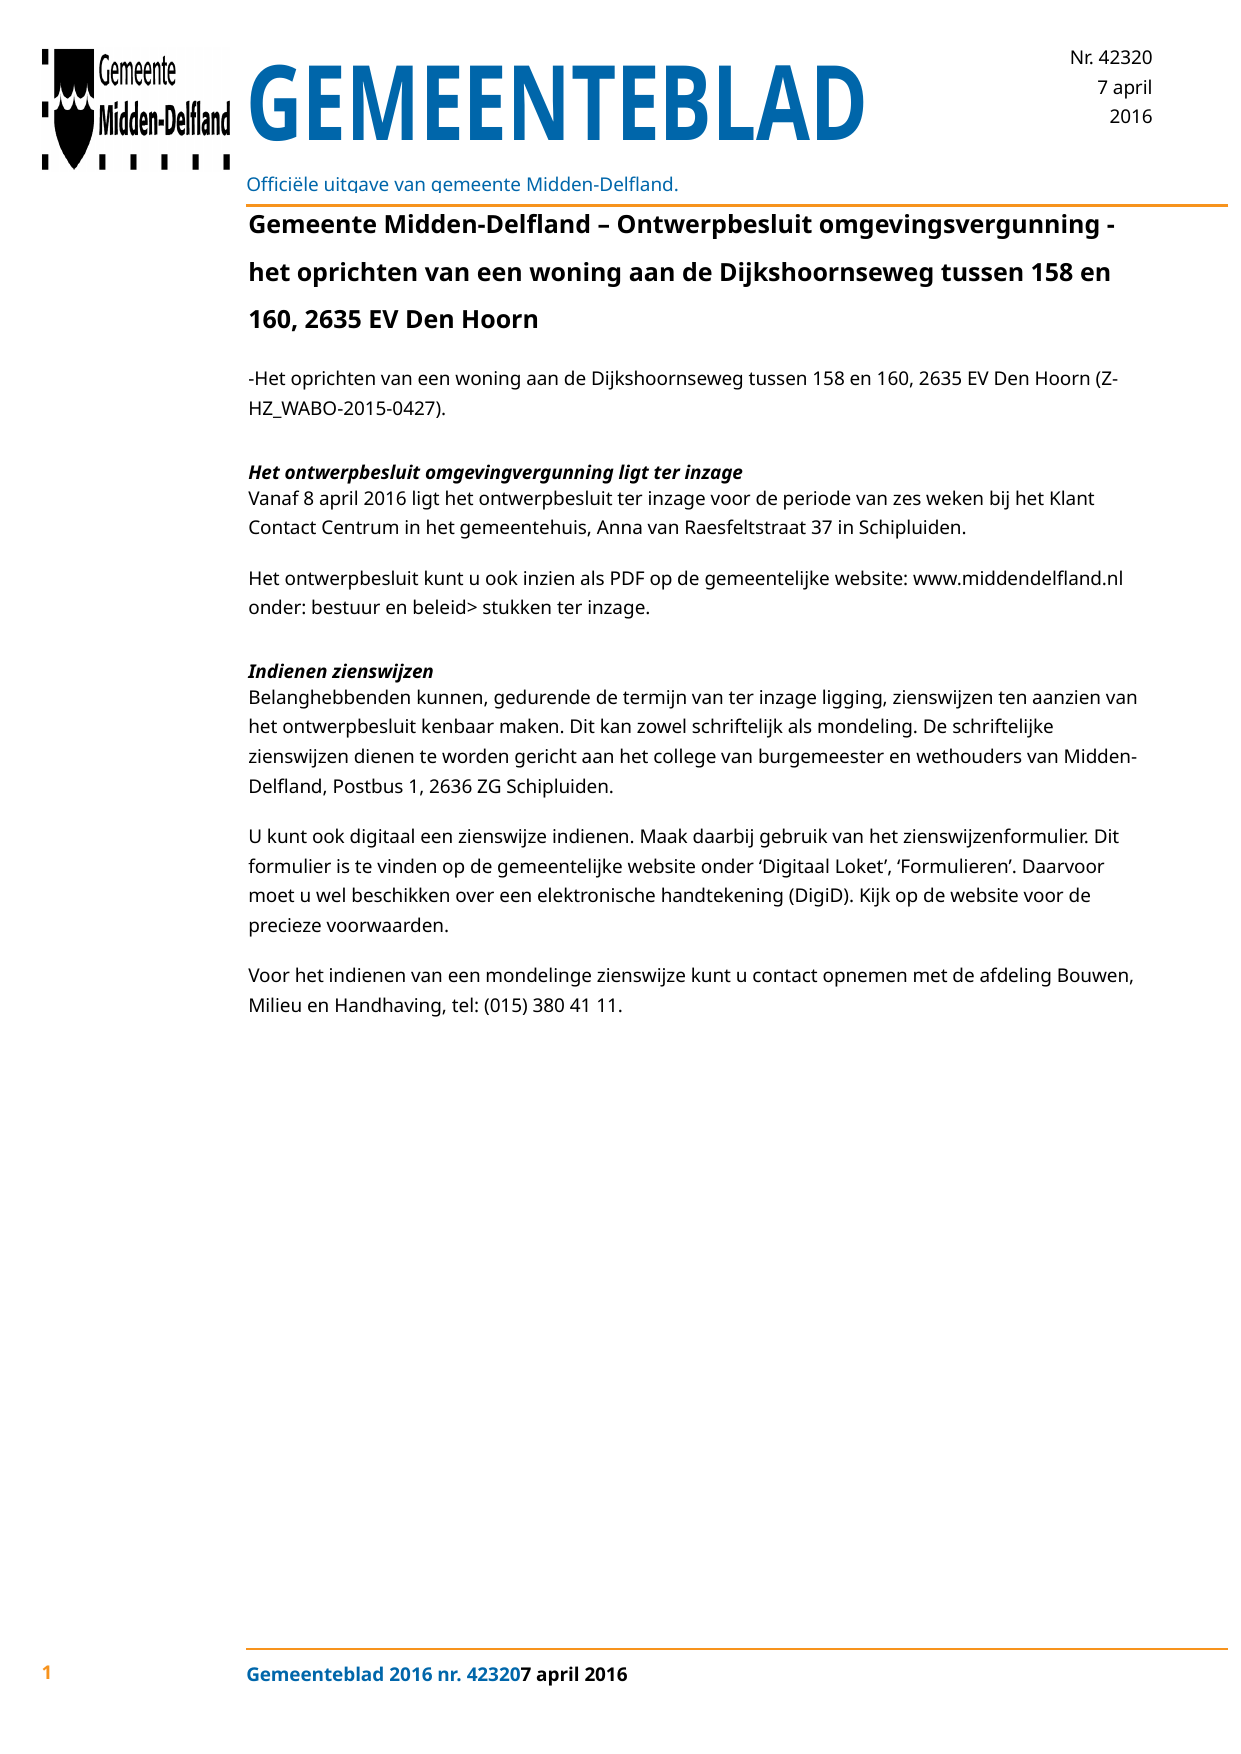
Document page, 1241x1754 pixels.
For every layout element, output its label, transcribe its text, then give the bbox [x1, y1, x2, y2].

text U kunt ook digitaal een zienswijze indienen. Maak daarbij gebruik van het zienswijzenformulier. Dit formulier is te vinden op de gemeentelijke website onder ‘Digitaal Loket’, ‘Formulieren’. Daarvoor moet u wel beschikken over een elektronische handtekening (DigiD). Kijk op de website voor de precieze voorwaarden. [248, 823, 1152, 938]
text -Het oprichten van een woning aan de Dijkshoornseweg tussen 158 en 160, 2635 EV Den Hoorn (Z-HZ_WABO-2015-0427). [248, 366, 1152, 421]
text Vanaf 8 april 2016 ligt het ontwerpbesluit ter inzage voor de periode van zes weken bij het Klant Contact Centrum in het gemeentehuis, Anna van Raesfeltstraat 37 in Schipluiden. [248, 485, 1152, 540]
text Het ontwerpbesluit omgevingvergunning ligt ter inzage [248, 459, 1152, 485]
text Voor het indienen van een mondelinge zienswijze kunt u contact opnemen met de afdeling Bouwen, Milieu en Handhaving, tel: (015) 380 41 11. [248, 962, 1152, 1018]
text Belanghebbenden kunnen, gedurende de termijn van ter inzage ligging, zienswijzen ten aanzien van het ontwerpbesluit kenbaar maken. Dit kan zowel schriftelijk als mondeling. De schriftelijke zienswijzen dienen te worden gericht aan het college van burgemeester en wethouders van Midden-Delfland, Postbus 1, 2636 ZG Schipluiden. [248, 684, 1152, 798]
text Gemeente Midden-Delfland – Ontwerpbesluit omgevingsvergunning - het oprichten van een woning aan de Dijkshoornseweg tussen 158 en 160, 2635 EV Den Hoorn [248, 207, 1152, 336]
picture [41, 47, 231, 172]
text Indienen zienswijzen [248, 658, 1152, 684]
text Het ontwerpbesluit kunt u ook inzien als PDF op de gemeentelijke website: www.middendelfland.nl onder: bestuur en beleid> stukken ter inzage. [248, 565, 1152, 620]
